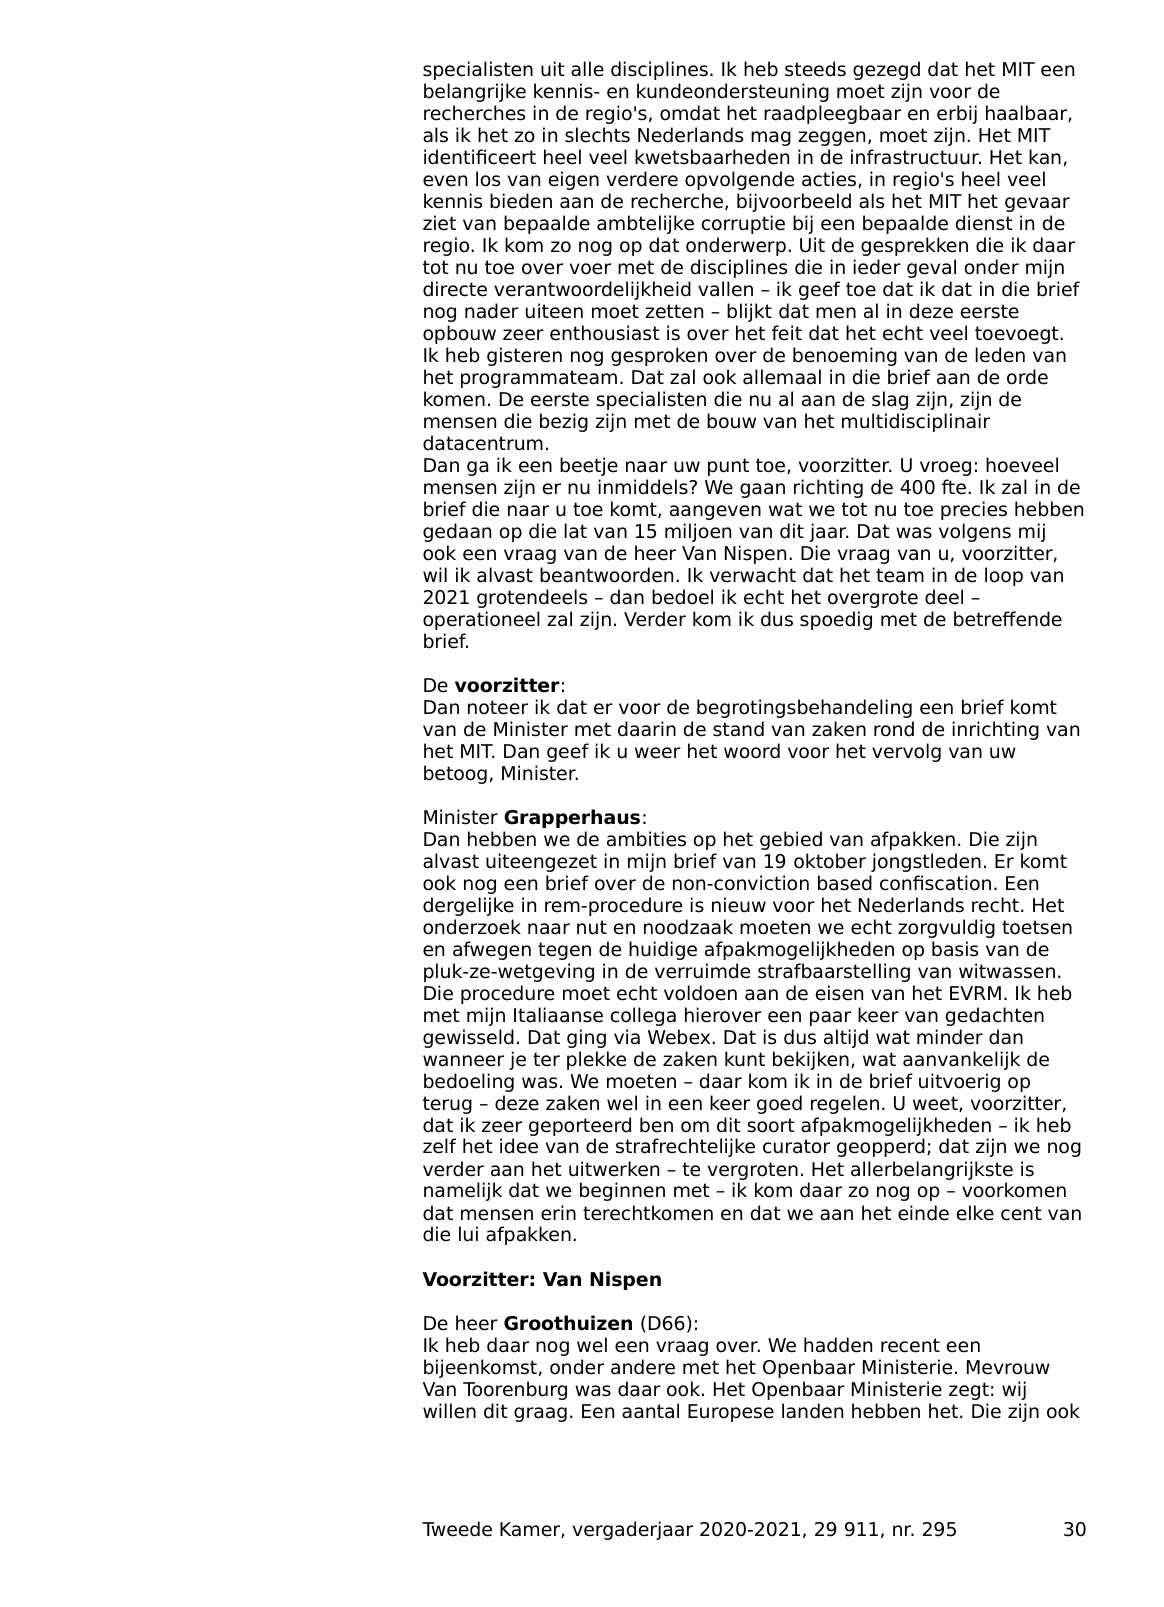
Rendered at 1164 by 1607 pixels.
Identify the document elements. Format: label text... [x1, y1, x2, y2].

text Minister Grapperhaus: [422, 807, 1087, 829]
text De voorzitter: [422, 675, 1087, 697]
text Dan ga ik een beetje naar uw punt toe, voorzitter. U vroeg: hoeveel mensen zijn er nu inmiddels? We gaan richting de 400 fte. Ik zal in de brief die naar u toe komt, aangeven wat we tot nu toe precies hebben gedaan op die lat van 15 miljoen van dit jaar. Dat was volgens mij ook een vraag van de heer Van Nispen. Die vraag van u, voorzitter, wil ik alvast beantwoorden. Ik verwacht dat het team in de loop van 2021 grotendeels – dan bedoel ik echt het overgrote deel – operationeel zal zijn. Verder kom ik dus spoedig met de betreffende brief. [422, 455, 1087, 652]
subtitle Voorzitter: Van Nispen [422, 1268, 1087, 1291]
text De heer Groothuizen (D66): [422, 1313, 1087, 1335]
text Dan hebben we de ambities op het gebied van afpakken. Die zijn alvast uiteengezet in mijn brief van 19 oktober jongstleden. Er komt ook nog een brief over de non-conviction based confiscation. Een dergelijke in rem-procedure is nieuw voor het Nederlands recht. Het onderzoek naar nut en noodzaak moeten we echt zorgvuldig toetsen en afwegen tegen de huidige afpakmogelijkheden op basis van de pluk-ze-wetgeving in de verruimde strafbaarstelling van witwassen. Die procedure moet echt voldoen aan de eisen van het EVRM. Ik heb met mijn Italiaanse collega hierover een paar keer van gedachten gewisseld. Dat ging via Webex. Dat is dus altijd wat minder dan wanneer je ter plekke de zaken kunt bekijken, wat aanvankelijk de bedoeling was. We moeten – daar kom ik in de brief uitvoerig op terug – deze zaken wel in een keer goed regelen. U weet, voorzitter, dat ik zeer geporteerd ben om dit soort afpakmogelijkheden – ik heb zelf het idee van de strafrechtelijke curator geopperd; dat zijn we nog verder aan het uitwerken – te vergroten. Het allerbelangrijkste is namelijk dat we beginnen met – ik kom daar zo nog op – voorkomen dat mensen erin terechtkomen en dat we aan het einde elke cent van die lui afpakken. [422, 829, 1087, 1246]
text Dan noteer ik dat er voor de begrotingsbehandeling een brief komt van de Minister met daarin de stand van zaken rond de inrichting van het MIT. Dan geef ik u weer het woord voor het vervolg van uw betoog, Minister. [422, 697, 1087, 784]
text specialisten uit alle disciplines. Ik heb steeds gezegd dat het MIT een belangrijke kennis- en kundeondersteuning moet zijn voor de recherches in de regio's, omdat het raadpleegbaar en erbij haalbaar, als ik het zo in slechts Nederlands mag zeggen, moet zijn. Het MIT identificeert heel veel kwetsbaarheden in de infrastructuur. Het kan, even los van eigen verdere opvolgende acties, in regio's heel veel kennis bieden aan de recherche, bijvoorbeeld als het MIT het gevaar ziet van bepaalde ambtelijke corruptie bij een bepaalde dienst in de regio. Ik kom zo nog op dat onderwerp. Uit de gesprekken die ik daar tot nu toe over voer met de disciplines die in ieder geval onder mijn directe verantwoordelijkheid vallen – ik geef toe dat ik dat in die brief nog nader uiteen moet zetten – blijkt dat men al in deze eerste opbouw zeer enthousiast is over het feit dat het echt veel toevoegt. Ik heb gisteren nog gesproken over de benoeming van de leden van het programmateam. Dat zal ook allemaal in die brief aan de orde komen. De eerste specialisten die nu al aan de slag zijn, zijn de mensen die bezig zijn met de bouw van het multidisciplinair datacentrum. [422, 59, 1087, 455]
text Ik heb daar nog wel een vraag over. We hadden recent een bijeenkomst, onder andere met het Openbaar Ministerie. Mevrouw Van Toorenburg was daar ook. Het Openbaar Ministerie zegt: wij willen dit graag. Een aantal Europese landen hebben het. Die zijn ook [422, 1335, 1087, 1423]
